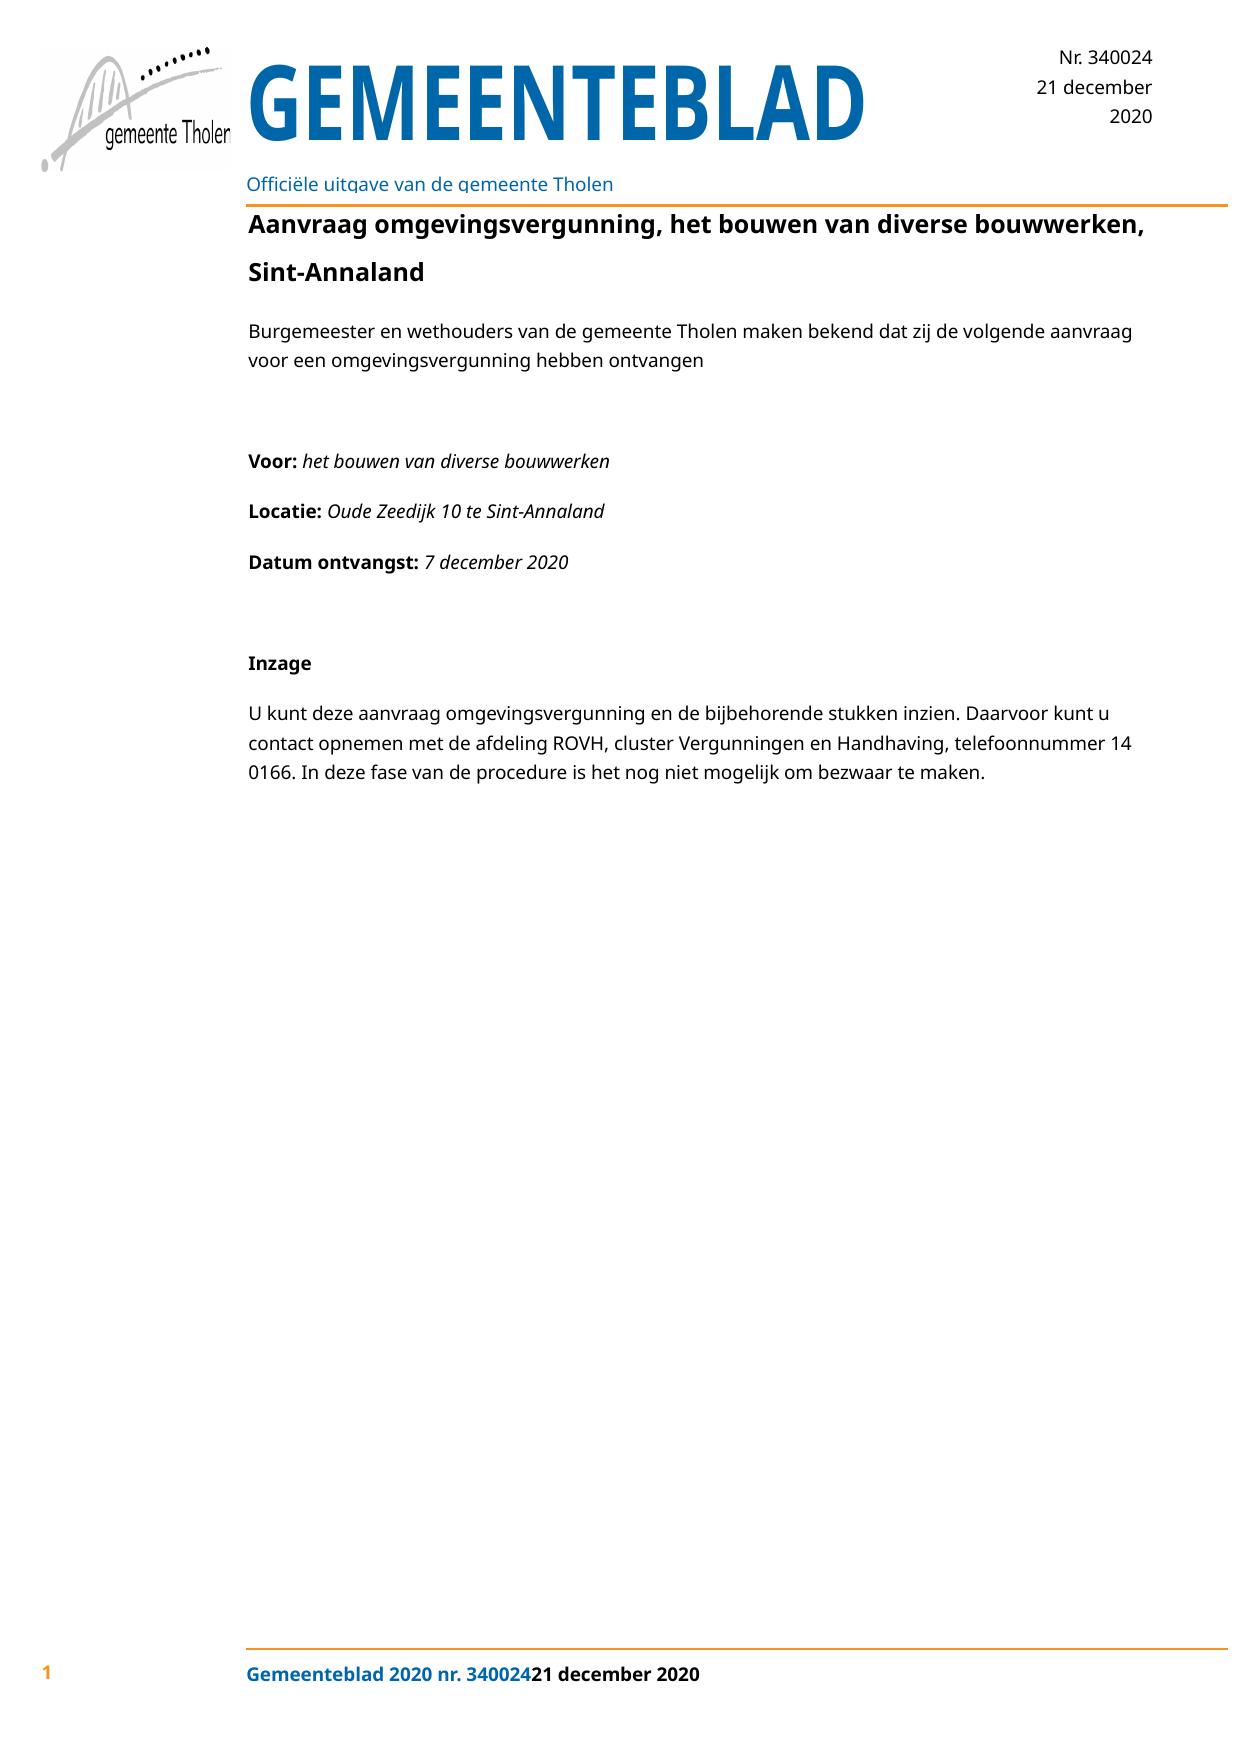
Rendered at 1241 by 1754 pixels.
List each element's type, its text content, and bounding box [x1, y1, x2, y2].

text Burgemeester en wethouders van de gemeente Tholen maken bekend dat zij de volgende aanvraag voor een omgevingsvergunning hebben ontvangen [248, 318, 1152, 373]
text Locatie: Oude Zeedijk 10 te Sint-Annaland [248, 499, 1152, 524]
text Inzage [248, 650, 1152, 676]
picture [41, 47, 231, 172]
text Datum ontvangst: 7 december 2020 [248, 549, 1152, 575]
text Voor: het bouwen van diverse bouwwerken [248, 448, 1152, 474]
text U kunt deze aanvraag omgevingsvergunning en de bijbehorende stukken inzien. Daarvoor kunt u contact opnemen met de afdeling ROVH, cluster Vergunningen en Handhaving, telefoonnummer 14 0166. In deze fase van de procedure is het nog niet mogelijk om bezwaar te maken. [248, 700, 1152, 785]
text Aanvraag omgevingsvergunning, het bouwen van diverse bouwwerken, Sint-Annaland [248, 207, 1152, 288]
